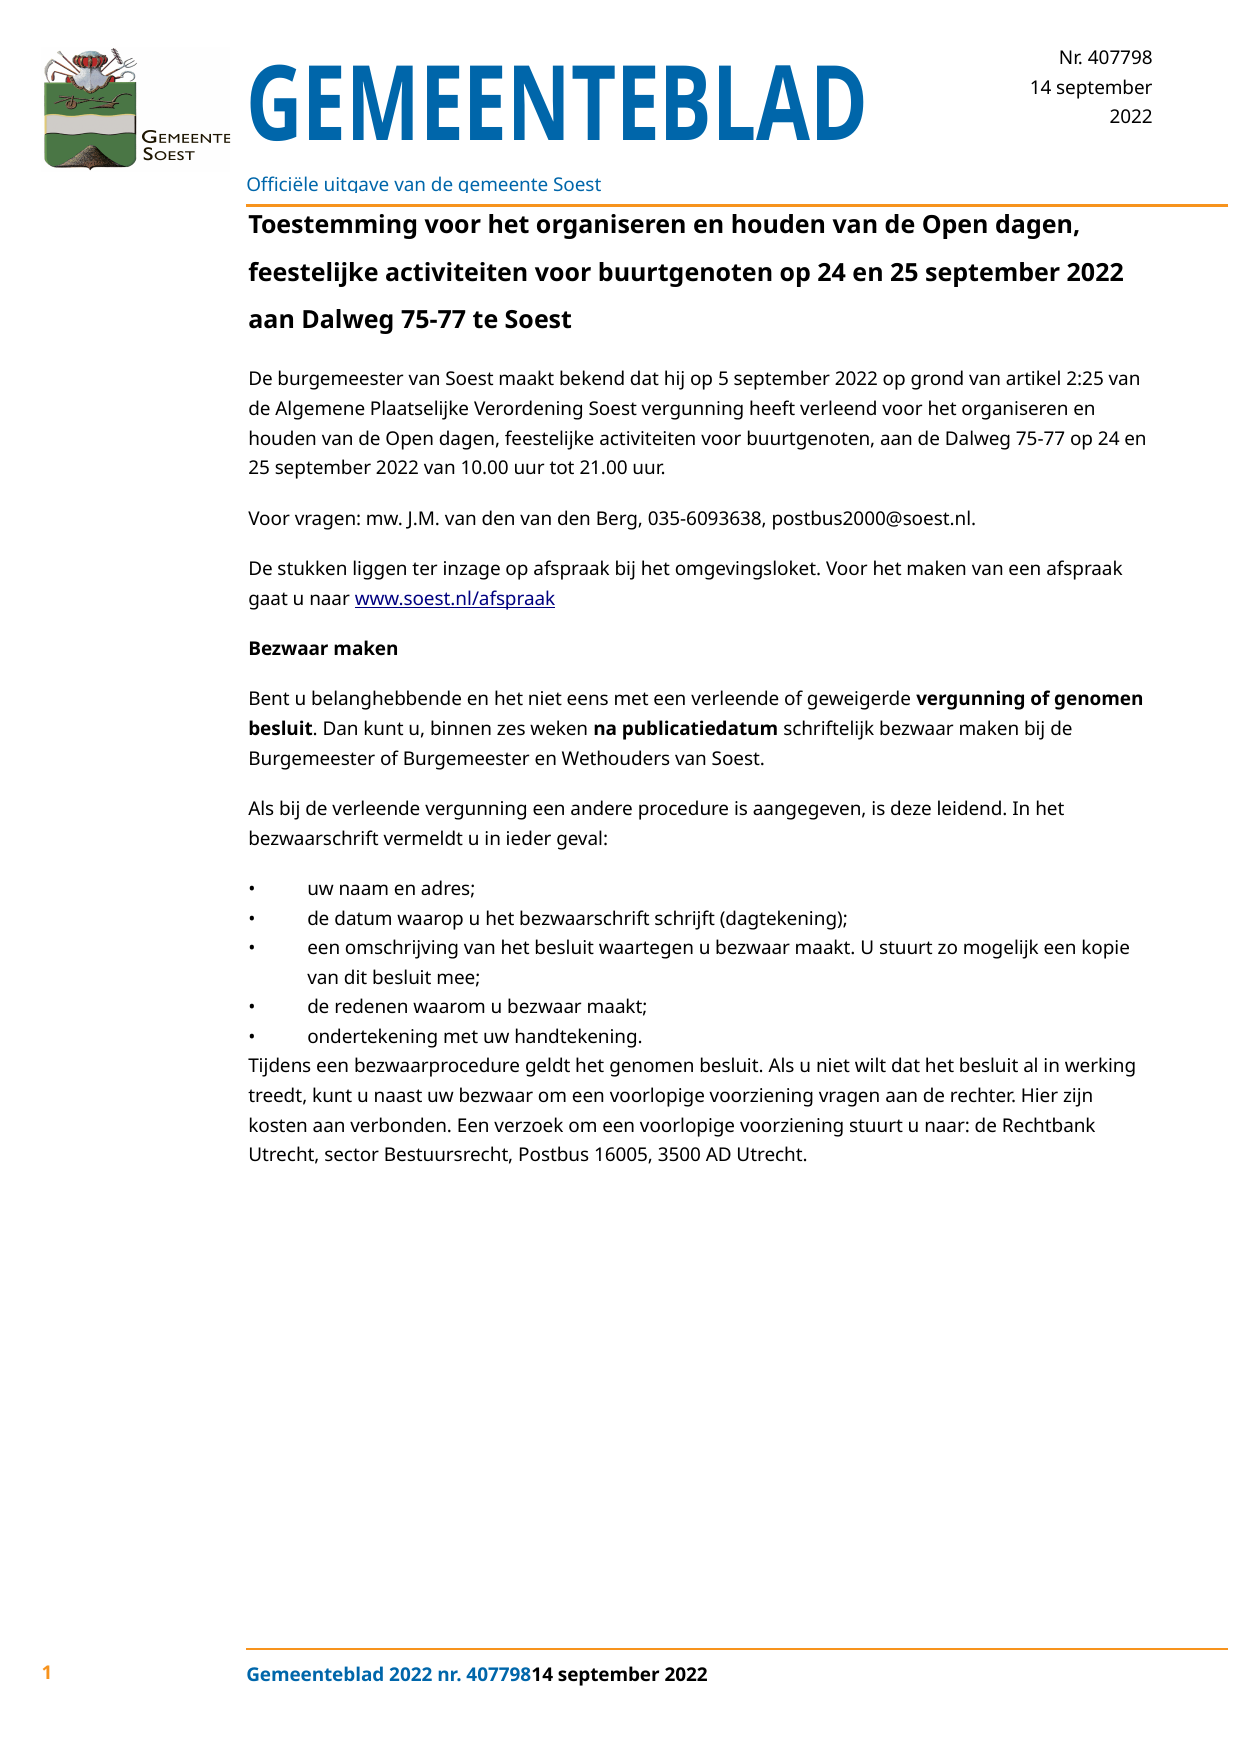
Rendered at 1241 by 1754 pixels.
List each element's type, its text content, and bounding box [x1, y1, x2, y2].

text Toestemming voor het organiseren en houden van de Open dagen, feestelijke activiteiten voor buurtgenoten op 24 en 25 september 2022 aan Dalweg 75-77 te Soest [248, 207, 1152, 336]
list een omschrijving van het besluit waartegen u bezwaar maakt. U stuurt zo mogelijk een kopie van dit besluit mee; [248, 934, 1152, 989]
list ondertekening met uw handtekening. [248, 1023, 1152, 1049]
list de datum waarop u het bezwaarschrift schrijft (dagtekening); [248, 905, 1152, 930]
text Bent u belanghebbende en het niet eens met een verleende of geweigerde vergunning of genomen besluit. Dan kunt u, binnen zes weken na publicatiedatum schriftelijk bezwaar maken bij de Burgemeester of Burgemeester en Wethouders van Soest. [248, 686, 1152, 770]
list de redenen waarom u bezwaar maakt; [248, 993, 1152, 1019]
text De stukken liggen ter inzage op afspraak bij het omgevingsloket. Voor het maken van een afspraak gaat u naar www.soest.nl/afspraak [248, 555, 1152, 610]
list uw naam en adres; [248, 875, 1152, 901]
text De burgemeester van Soest maakt bekend dat hij op 5 september 2022 op grond van artikel 2:25 van de Algemene Plaatselijke Verordening Soest vergunning heeft verleend voor het organiseren en houden van de Open dagen, feestelijke activiteiten voor buurtgenoten, aan de Dalweg 75-77 op 24 en 25 september 2022 van 10.00 uur tot 21.00 uur. [248, 366, 1152, 480]
text Als bij de verleende vergunning een andere procedure is aangegeven, is deze leidend. In het bezwaarschrift vermeldt u in ieder geval: [248, 795, 1152, 850]
picture [41, 47, 231, 172]
text Tijdens een bezwaarprocedure geldt het genomen besluit. Als u niet wilt dat het besluit al in werking treedt, kunt u naast uw bezwaar om een voorlopige voorziening vragen aan de rechter. Hier zijn kosten aan verbonden. Een verzoek om een voorlopige voorziening stuurt u naar: de Rechtbank Utrecht, sector Bestuursrecht, Postbus 16005, 3500 AD Utrecht. [248, 1053, 1152, 1167]
text Bezwaar maken [248, 635, 1152, 661]
text Voor vragen: mw. J.M. van den van den Berg, 035-6093638, postbus2000@soest.nl. [248, 505, 1152, 530]
